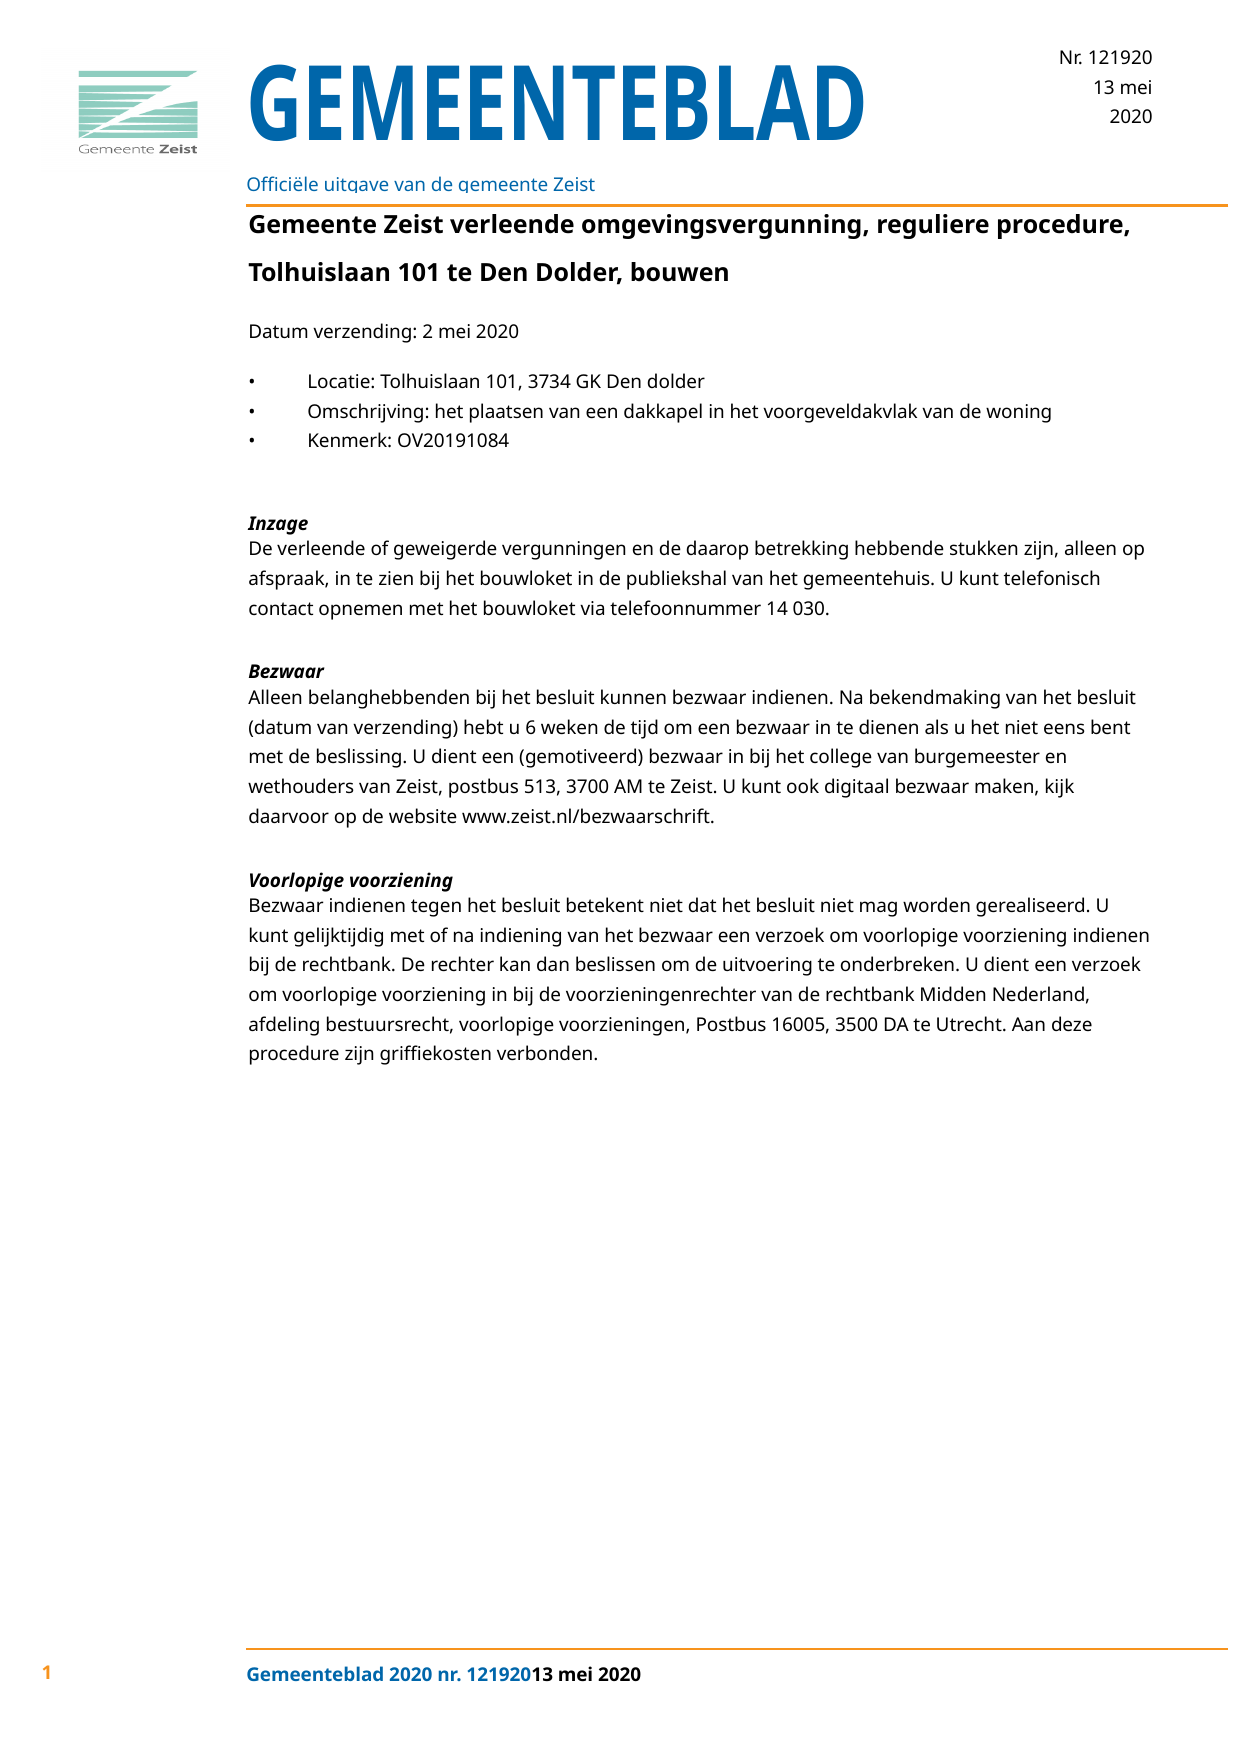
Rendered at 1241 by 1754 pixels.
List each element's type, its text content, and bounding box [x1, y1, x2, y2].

text Inzage [248, 510, 1152, 536]
text Gemeente Zeist verleende omgevingsvergunning, reguliere procedure, Tolhuislaan 101 te Den Dolder, bouwen [248, 207, 1152, 288]
text Bezwaar indienen tegen het besluit betekent niet dat het besluit niet mag worden gerealiseerd. U kunt gelijktijdig met of na indiening van het bezwaar een verzoek om voorlopige voorziening indienen bij de rechtbank. De rechter kan dan beslissen om de uitvoering te onderbreken. U dient een verzoek om voorlopige voorziening in bij de voorzieningenrechter van de rechtbank Midden Nederland, afdeling bestuursrecht, voorlopige voorzieningen, Postbus 16005, 3500 DA te Utrecht. Aan deze procedure zijn griffiekosten verbonden. [248, 892, 1152, 1066]
text Datum verzending: 2 mei 2020 [248, 318, 1152, 344]
picture [41, 47, 231, 172]
text Voorlopige voorziening [248, 867, 1152, 892]
list Omschrijving: het plaatsen van een dakkapel in het voorgeveldakvlak van de woning [248, 398, 1152, 424]
text Alleen belanghebbenden bij het besluit kunnen bezwaar indienen. Na bekendmaking van het besluit (datum van verzending) hebt u 6 weken de tijd om een bezwaar in te dienen als u het niet eens bent met de beslissing. U dient een (gemotiveerd) bezwaar in bij het college van burgemeester en wethouders van Zeist, postbus 513, 3700 AM te Zeist. U kunt ook digitaal bezwaar maken, kijk daarvoor op de website www.zeist.nl/bezwaarschrift. [248, 684, 1152, 828]
list Kenmerk: OV20191084 [248, 427, 1152, 453]
list Locatie: Tolhuislaan 101, 3734 GK Den dolder [248, 368, 1152, 394]
text De verleende of geweigerde vergunningen en de daarop betrekking hebbende stukken zijn, alleen op afspraak, in te zien bij het bouwloket in de publiekshal van het gemeentehuis. U kunt telefonisch contact opnemen met het bouwloket via telefoonnummer 14 030. [248, 536, 1152, 621]
text Bezwaar [248, 659, 1152, 684]
